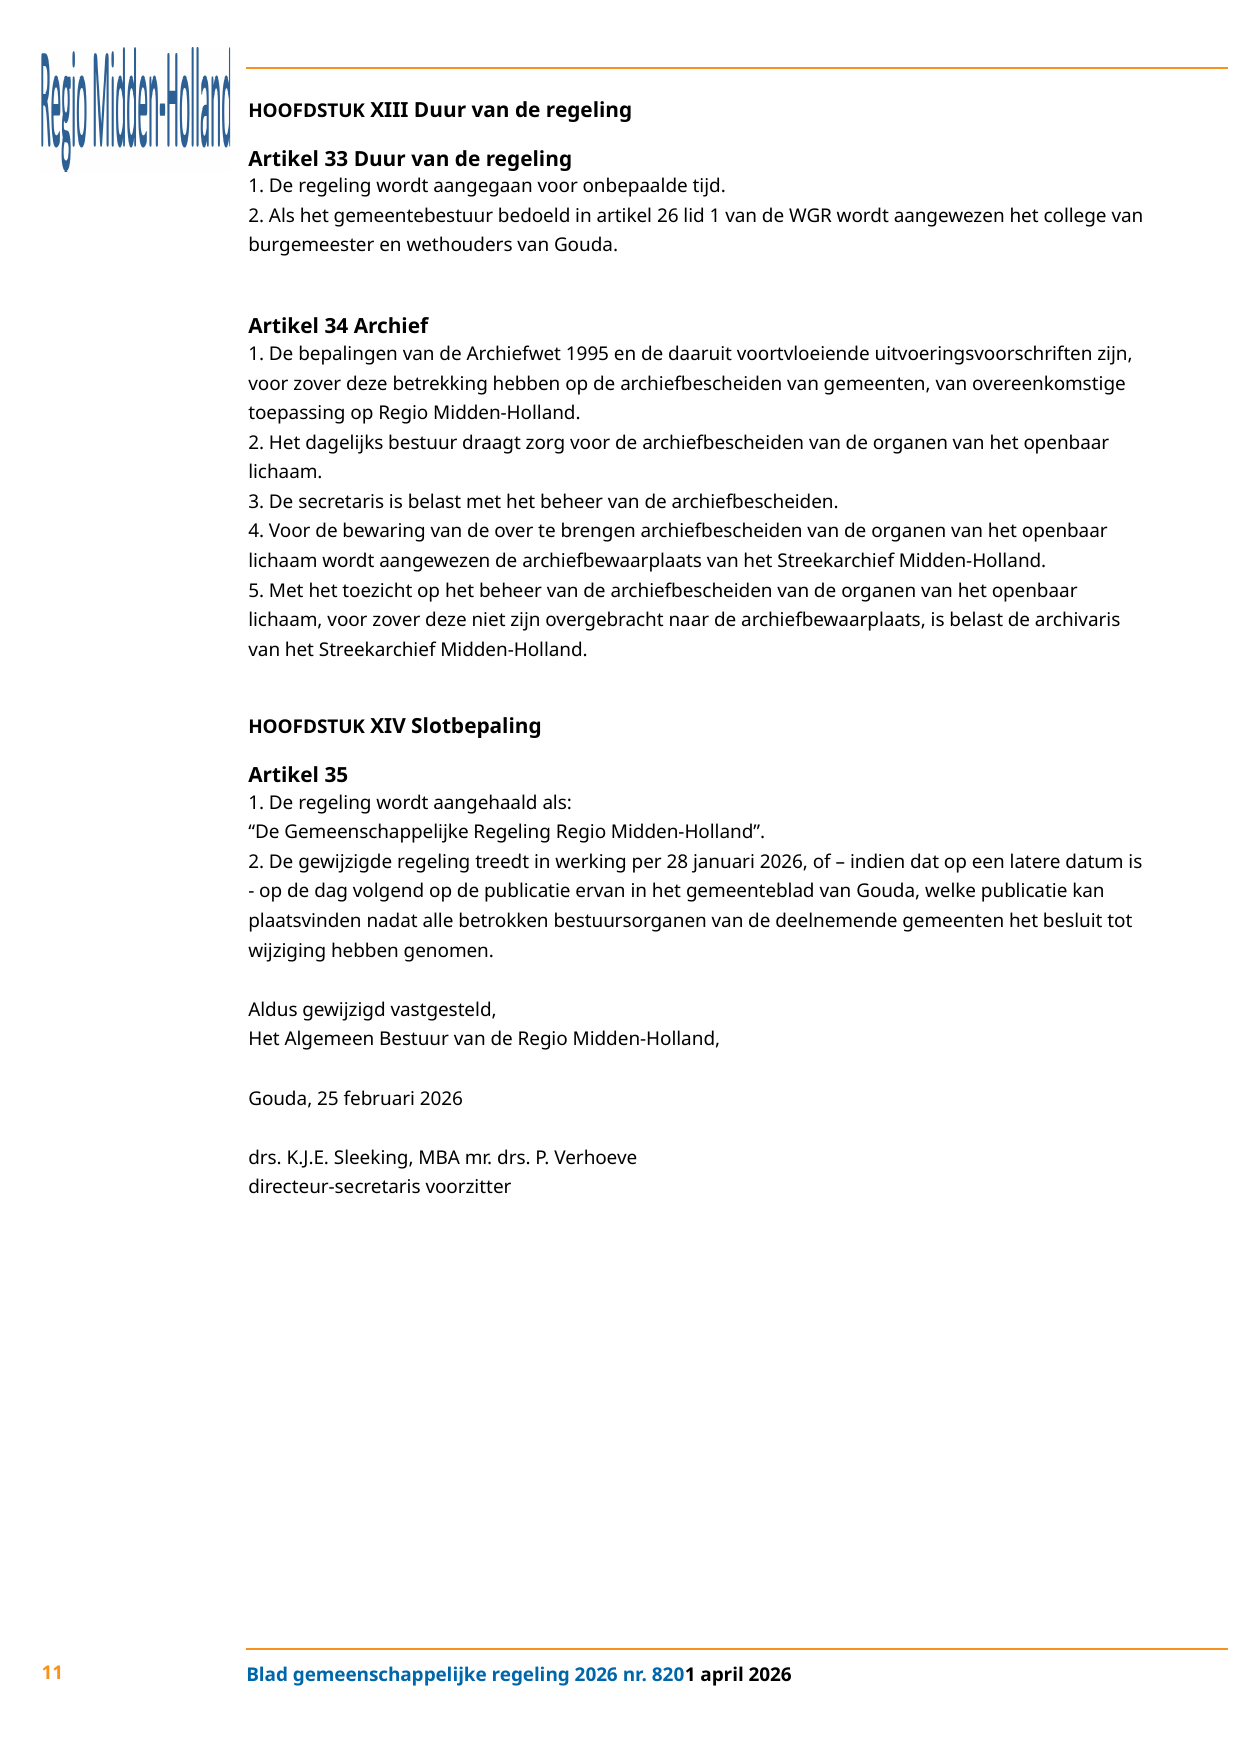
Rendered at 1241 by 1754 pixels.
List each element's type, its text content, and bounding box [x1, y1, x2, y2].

text Artikel 34 Archief [248, 312, 1152, 340]
text 1. De regeling wordt aangegaan voor onbepaalde tijd. [248, 172, 1152, 198]
text HOOFDSTUK XIV Slotbepaling [248, 711, 1152, 739]
text Artikel 33 Duur van de regeling [248, 144, 1152, 172]
text 3. De secretaris is belast met het beheer van de archiefbescheiden. [248, 488, 1152, 514]
text directeur-secretaris voorzitter [248, 1173, 1152, 1199]
text 2. De gewijzigde regeling treedt in werking per 28 januari 2026, of – indien dat op een latere datum is - op de dag volgend op de publicatie ervan in het gemeenteblad van Gouda, welke publicatie kan plaatsvinden nadat alle betrokken bestuursorganen van de deelnemende gemeenten het besluit tot wijziging hebben genomen. [248, 848, 1152, 962]
text HOOFDSTUK XIII Duur van de regeling [248, 95, 1152, 123]
text 2. Als het gemeentebestuur bedoeld in artikel 26 lid 1 van de WGR wordt aangewezen het college van burgemeester en wethouders van Gouda. [248, 202, 1152, 257]
text 1. De regeling wordt aangehaald als: [248, 789, 1152, 814]
text “De Gemeenschappelijke Regeling Regio Midden-Holland”. [248, 818, 1152, 844]
text 2. Het dagelijks bestuur draagt zorg voor de archiefbescheiden van de organen van het openbaar lichaam. [248, 429, 1152, 484]
text 5. Met het toezicht op het beheer van de archiefbescheiden van de organen van het openbaar lichaam, voor zover deze niet zijn overgebracht naar de archiefbewaarplaats, is belast de archivaris van het Streekarchief Midden-Holland. [248, 577, 1152, 662]
text Gouda, 25 februari 2026 [248, 1085, 1152, 1110]
text Het Algemeen Bestuur van de Regio Midden-Holland, [248, 1026, 1152, 1051]
picture [41, 47, 231, 172]
text Artikel 35 [248, 760, 1152, 789]
text drs. K.J.E. Sleeking, MBA mr. drs. P. Verhoeve [248, 1144, 1152, 1169]
text Aldus gewijzigd vastgesteld, [248, 996, 1152, 1022]
text 1. De bepalingen van de Archiefwet 1995 en de daaruit voortvloeiende uitvoeringsvoorschriften zijn, voor zover deze betrekking hebben op de archiefbescheiden van gemeenten, van overeenkomstige toepassing op Regio Midden-Holland. [248, 340, 1152, 425]
text 4. Voor de bewaring van de over te brengen archiefbescheiden van de organen van het openbaar lichaam wordt aangewezen de archiefbewaarplaats van het Streekarchief Midden-Holland. [248, 518, 1152, 573]
